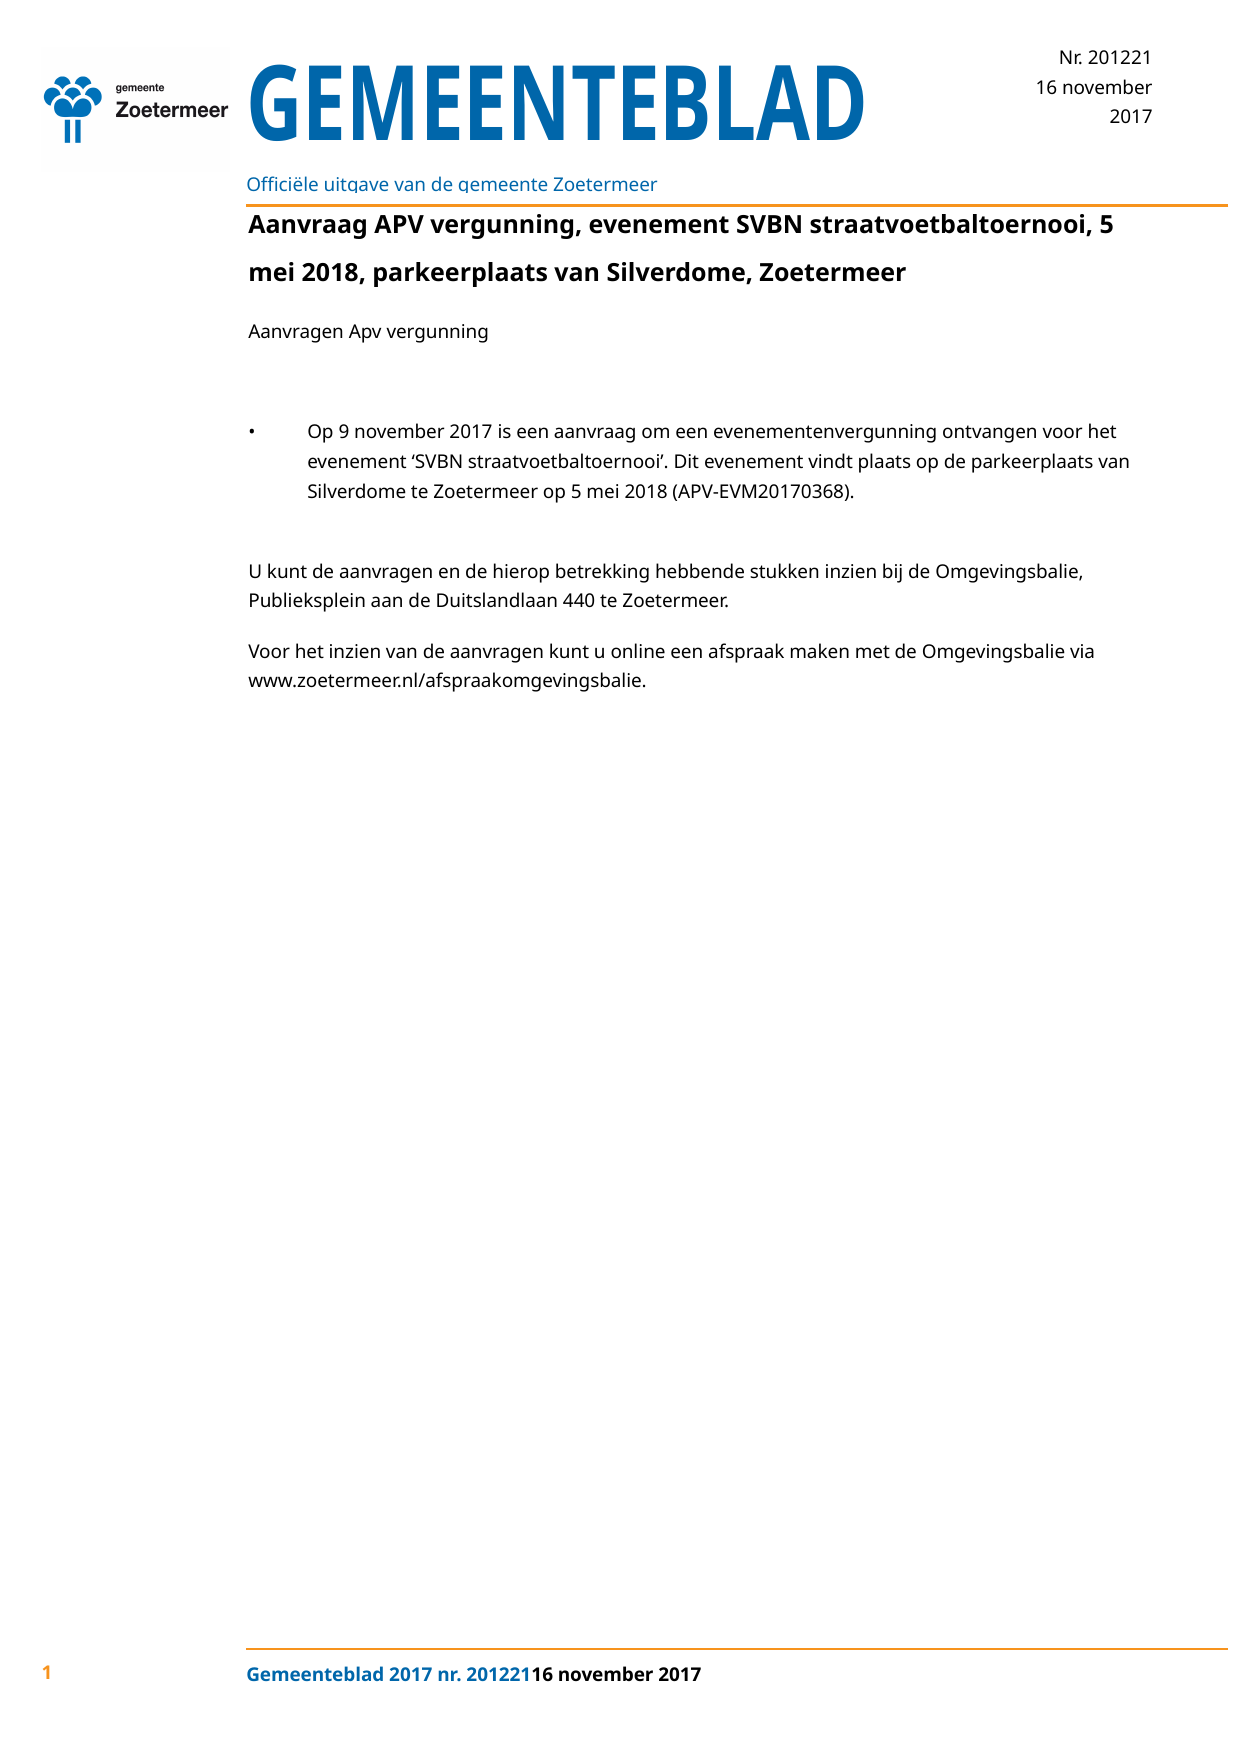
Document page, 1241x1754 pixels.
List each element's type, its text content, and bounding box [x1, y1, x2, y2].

text U kunt de aanvragen en de hierop betrekking hebbende stukken inzien bij de Omgevingsbalie, Publieksplein aan de Duitslandlaan 440 te Zoetermeer. [248, 558, 1152, 613]
picture [41, 47, 231, 172]
list Op 9 november 2017 is een aanvraag om een evenementenvergunning ontvangen voor het evenement ‘SVBN straatvoetbaltoernooi’. Dit evenement vindt plaats op de parkeerplaats van Silverdome te Zoetermeer op 5 mei 2018 (APV-EVM20170368). [248, 419, 1152, 504]
text Aanvragen Apv vergunning [248, 318, 1152, 344]
text Aanvraag APV vergunning, evenement SVBN straatvoetbaltoernooi, 5 mei 2018, parkeerplaats van Silverdome, Zoetermeer [248, 207, 1152, 288]
text Voor het inzien van de aanvragen kunt u online een afspraak maken met de Omgevingsbalie via www.zoetermeer.nl/afspraakomgevingsbalie. [248, 638, 1152, 693]
